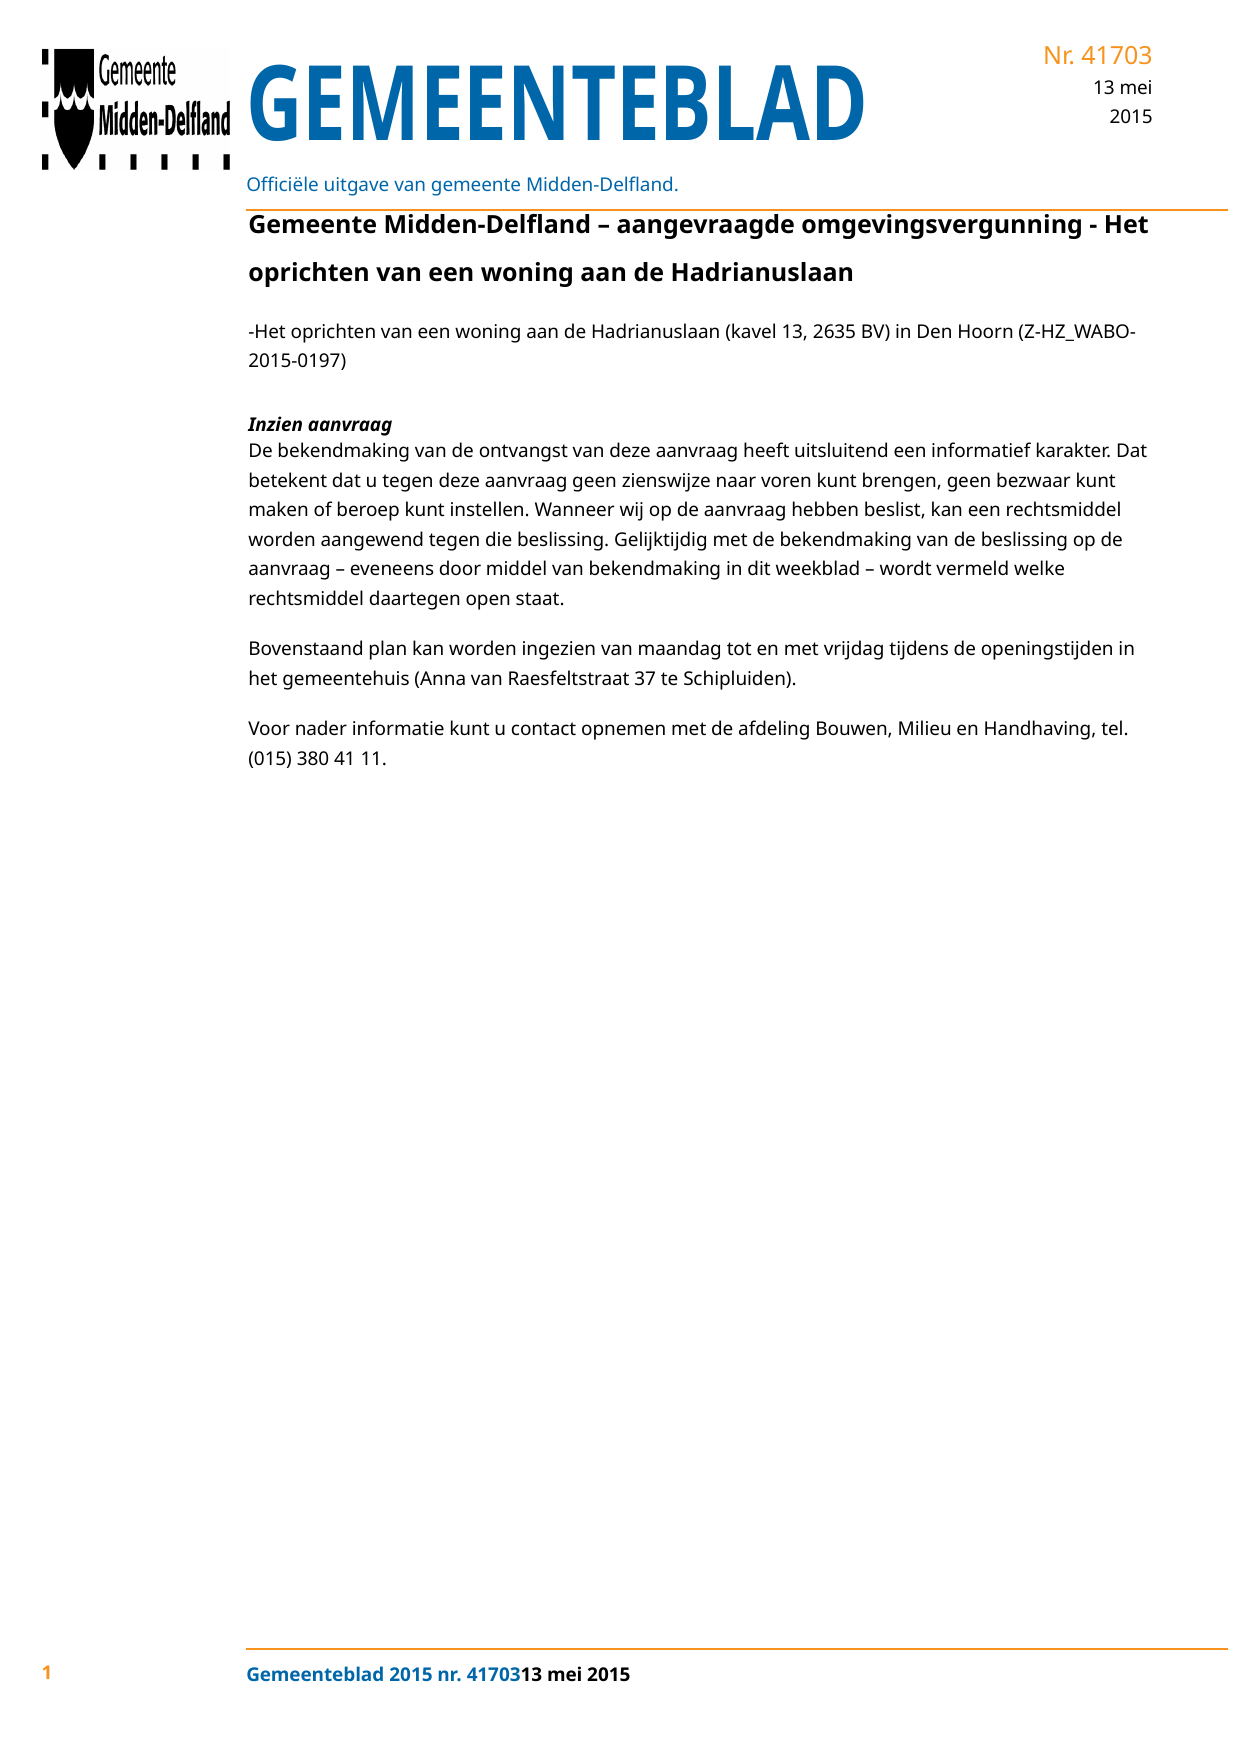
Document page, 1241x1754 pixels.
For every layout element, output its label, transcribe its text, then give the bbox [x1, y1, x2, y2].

text Inzien aanvraag [248, 411, 1152, 437]
text Bovenstaand plan kan worden ingezien van maandag tot en met vrijdag tijdens de openingstijden in het gemeentehuis (Anna van Raesfeltstraat 37 te Schipluiden). [248, 636, 1152, 691]
picture [41, 47, 231, 172]
text Gemeente Midden-Delfland – aangevraagde omgevingsvergunning - Het oprichten van een woning aan de Hadrianuslaan [248, 211, 1152, 288]
text De bekendmaking van de ontvangst van deze aanvraag heeft uitsluitend een informatief karakter. Dat betekent dat u tegen deze aanvraag geen zienswijze naar voren kunt brengen, geen bezwaar kunt maken of beroep kunt instellen. Wanneer wij op de aanvraag hebben beslist, kan een rechtsmiddel worden aangewend tegen die beslissing. Gelijktijdig met de bekendmaking van de beslissing op de aanvraag – eveneens door middel van bekendmaking in dit weekblad – wordt vermeld welke rechtsmiddel daartegen open staat. [248, 437, 1152, 611]
text -Het oprichten van een woning aan de Hadrianuslaan (kavel 13, 2635 BV) in Den Hoorn (Z-HZ_WABO-2015-0197) [248, 318, 1152, 373]
text Voor nader informatie kunt u contact opnemen met de afdeling Bouwen, Milieu en Handhaving, tel. (015) 380 41 11. [248, 716, 1152, 771]
